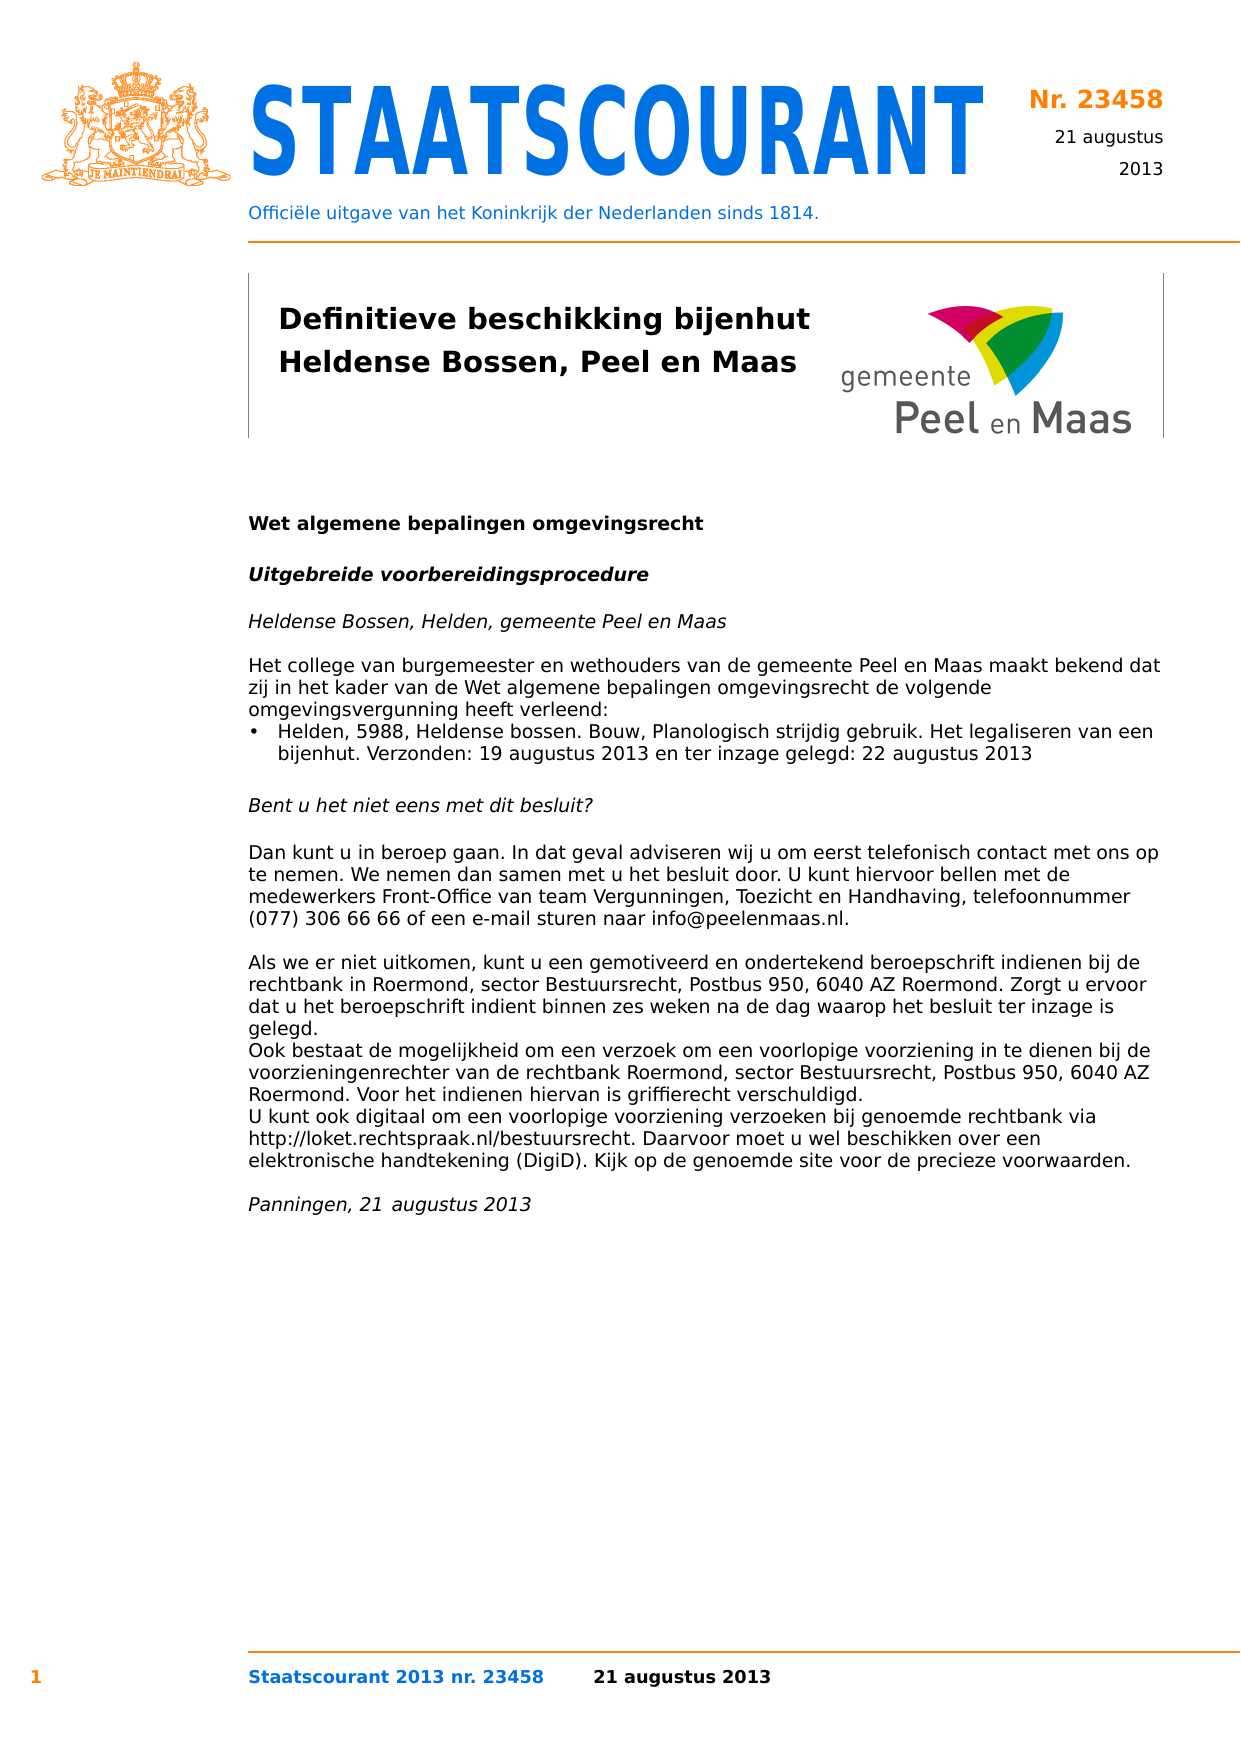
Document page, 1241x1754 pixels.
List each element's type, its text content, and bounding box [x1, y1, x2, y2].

picture [838, 302, 1134, 439]
text Ook bestaat de mogelijkheid om een verzoek om een voorlopige voorziening in te dienen bij de voorzieningenrechter van de rechtbank Roermond, sector Bestuursrecht, Postbus 950, 6040 AZ Roermond. Voor het indienen hiervan is griffierecht verschuldigd. [248, 1040, 1163, 1106]
picture [41, 62, 231, 186]
subtitle Wet algemene bepalingen omgevingsrecht [248, 512, 1163, 534]
subtitle Uitgebreide voorbereidingsprocedure [248, 564, 1163, 586]
text • Helden, 5988, Heldense bossen. Bouw, Planologisch strijdig gebruik. Het legaliseren van een bijenhut. Verzonden: 19 augustus 2013 en ter inzage gelegd: 22 augustus 2013 [248, 721, 1163, 765]
text Het college van burgemeester en wethouders van de gemeente Peel en Maas maakt bekend dat zij in het kader van de Wet algemene bepalingen omgevingsrecht de volgende omgevingsvergunning heeft verleend: [248, 655, 1163, 721]
subtitle Bent u het niet eens met dit besluit? [248, 795, 1163, 817]
text Als we er niet uitkomen, kunt u een gemotiveerd en ondertekend beroepschrift indienen bij de rechtbank in Roermond, sector Bestuursrecht, Postbus 950, 6040 AZ Roermond. Zorgt u ervoor dat u het beroepschrift indient binnen zes weken na de dag waarop het besluit ter inzage is gelegd. [248, 952, 1163, 1040]
table_cell 21 augustus [998, 121, 1240, 153]
subtitle Definitieve beschikking bijenhut Heldense Bossen, Peel en Maas [249, 273, 1163, 438]
text Heldense Bossen, Helden, gemeente Peel en Maas [248, 611, 1163, 633]
table_cell Officiële uitgave van het Koninkrijk der Nederlanden sinds 1814. [248, 203, 1240, 241]
text Panningen, 21 augustus 2013 [248, 1193, 1163, 1216]
table_header STAATSCOURANT [248, 62, 998, 203]
table_header [25, 62, 248, 241]
table_cell 2013 [998, 153, 1240, 203]
text U kunt ook digitaal om een voorlopige voorziening verzoeken bij genoemde rechtbank via http://loket.rechtspraak.nl/bestuursrecht. Daarvoor moet u wel beschikken over een elektronische handtekening (DigiD). Kijk op de genoemde site voor de precieze voorwaarden. [248, 1106, 1163, 1172]
text Dan kunt u in beroep gaan. In dat geval adviseren wij u om eerst telefonisch contact met ons op te nemen. We nemen dan samen met u het besluit door. U kunt hiervoor bellen met de medewerkers Front-Office van team Vergunningen, Toezicht en Handhaving, telefoonnummer (077) 306 66 66 of een e-mail sturen naar info@peelenmaas.nl. [248, 842, 1163, 930]
table_header Nr. 23458 [998, 62, 1240, 121]
